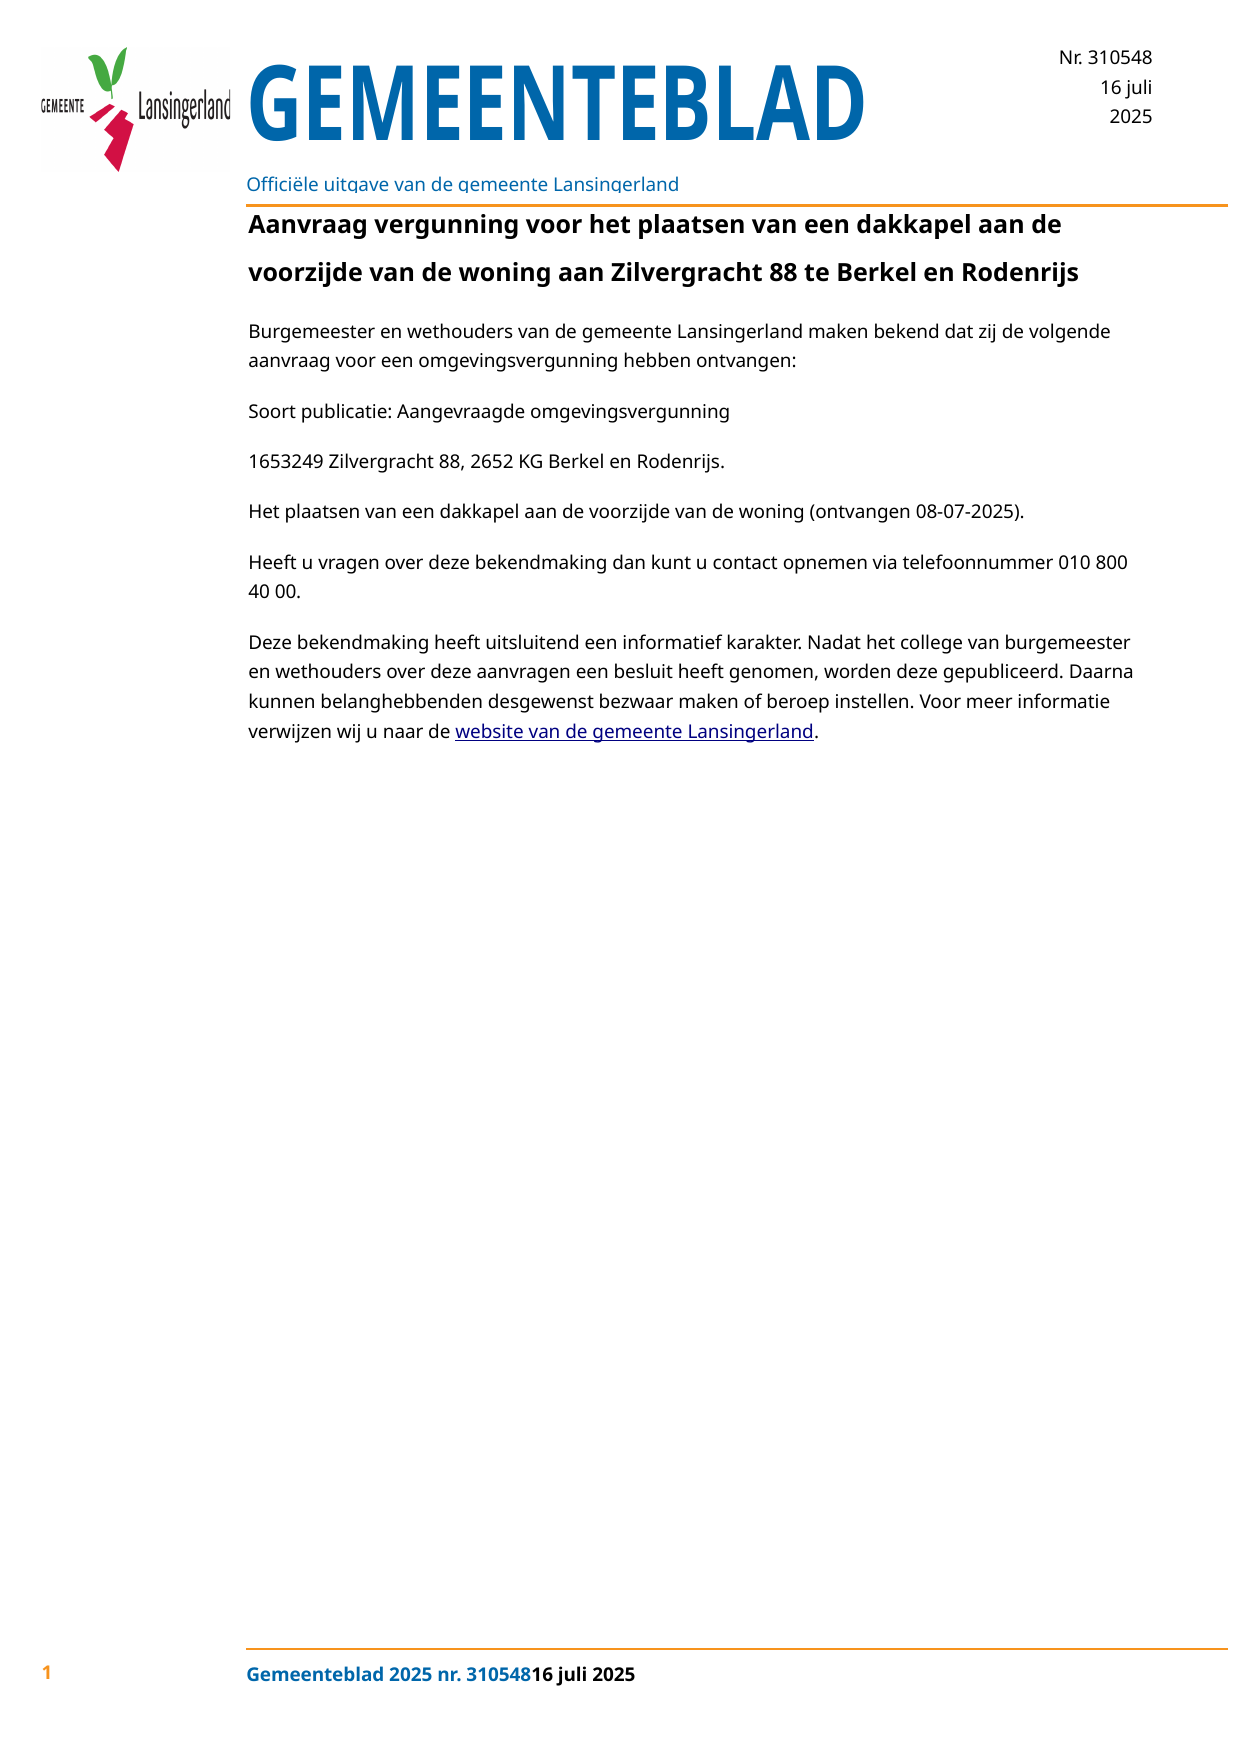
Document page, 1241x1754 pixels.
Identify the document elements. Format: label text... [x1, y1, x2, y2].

text Het plaatsen van een dakkapel aan de voorzijde van de woning (ontvangen 08-07-2025). [248, 499, 1152, 524]
text Soort publicatie: Aangevraagde omgevingsvergunning [248, 398, 1152, 424]
text Heeft u vragen over deze bekendmaking dan kunt u contact opnemen via telefoonnummer 010 800 40 00. [248, 549, 1152, 604]
text Burgemeester en wethouders van de gemeente Lansingerland maken bekend dat zij de volgende aanvraag voor een omgevingsvergunning hebben ontvangen: [248, 318, 1152, 373]
text Deze bekendmaking heeft uitsluitend een informatief karakter. Nadat het college van burgemeester en wethouders over deze aanvragen een besluit heeft genomen, worden deze gepubliceerd. Daarna kunnen belanghebbenden desgewenst bezwaar maken of beroep instellen. Voor meer informatie verwijzen wij u naar de website van de gemeente Lansingerland. [248, 629, 1152, 744]
text Aanvraag vergunning voor het plaatsen van een dakkapel aan de voorzijde van de woning aan Zilvergracht 88 te Berkel en Rodenrijs [248, 207, 1152, 288]
text 1653249 Zilvergracht 88, 2652 KG Berkel en Rodenrijs. [248, 448, 1152, 474]
picture [41, 47, 231, 172]
